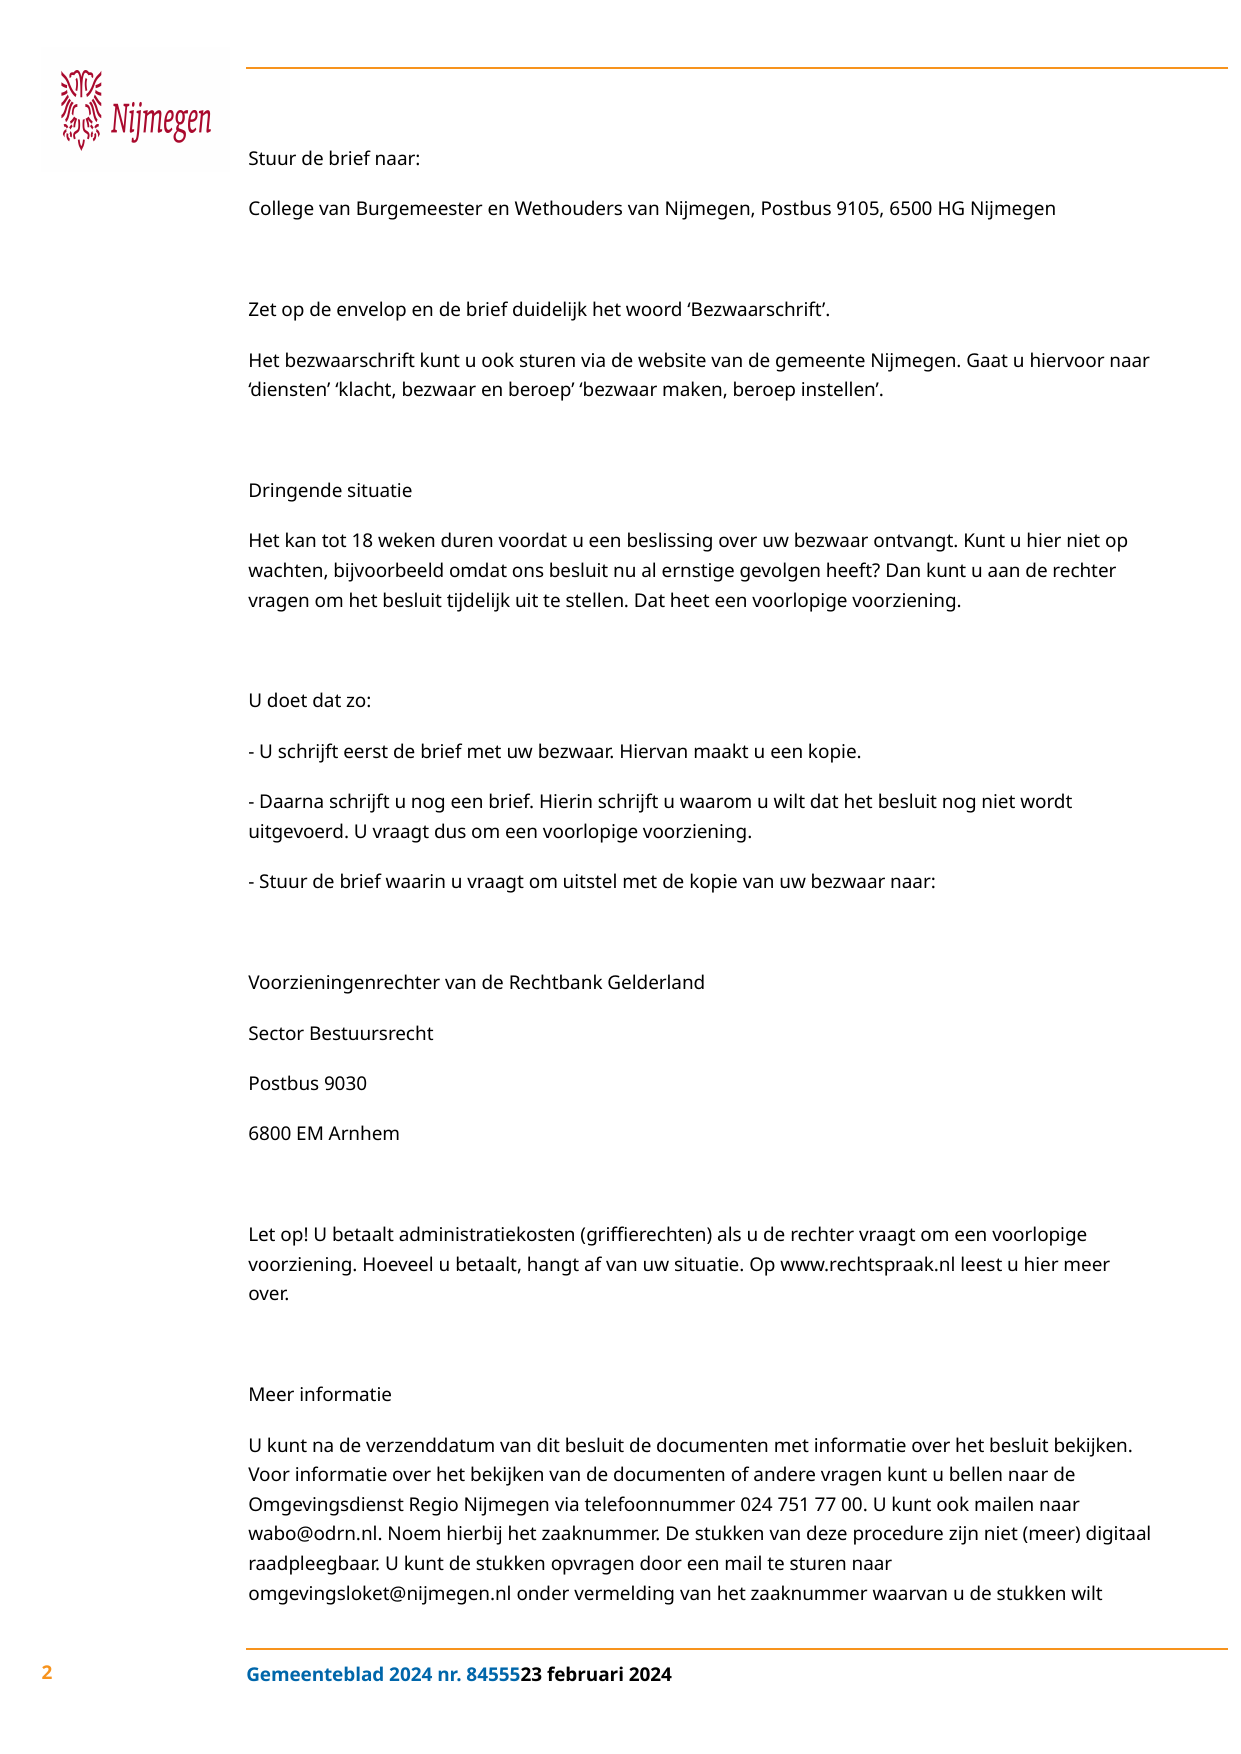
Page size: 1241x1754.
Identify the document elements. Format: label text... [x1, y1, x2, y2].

text Voorzieningenrechter van de Rechtbank Gelderland [248, 969, 1152, 995]
picture [41, 47, 231, 172]
text Het kan tot 18 weken duren voordat u een beslissing over uw bezwaar ontvangt. Kunt u hier niet op wachten, bijvoorbeeld omdat ons besluit nu al ernstige gevolgen heeft? Dan kunt u aan de rechter vragen om het besluit tijdelijk uit te stellen. Dat heet een voorlopige voorziening. [248, 528, 1152, 613]
text - U schrijft eerst de brief met uw bezwaar. Hiervan maakt u een kopie. [248, 738, 1152, 764]
text U doet dat zo: [248, 688, 1152, 713]
text Zet op de envelop en de brief duidelijk het woord ‘Bezwaarschrift’. [248, 296, 1152, 322]
text Sector Bestuursrecht [248, 1020, 1152, 1046]
text Meer informatie [248, 1381, 1152, 1407]
text Stuur de brief naar: [248, 145, 1152, 171]
text 6800 EM Arnhem [248, 1121, 1152, 1146]
text College van Burgemeester en Wethouders van Nijmegen, Postbus 9105, 6500 HG Nijmegen [248, 196, 1152, 221]
text Postbus 9030 [248, 1070, 1152, 1096]
text U kunt na de verzenddatum van dit besluit de documenten met informatie over het besluit bekijken. Voor informatie over het bekijken van de documenten of andere vragen kunt u bellen naar de Omgevingsdienst Regio Nijmegen via telefoonnummer 024 751 77 00. U kunt ook mailen naar wabo@odrn.nl. Noem hierbij het zaaknummer. De stukken van deze procedure zijn niet (meer) digitaal raadpleegbaar. U kunt de stukken opvragen door een mail te sturen naar omgevingsloket@nijmegen.nl onder vermelding van het zaaknummer waarvan u de stukken wilt [248, 1432, 1152, 1606]
text Let op! U betaalt administratiekosten (griffierechten) als u de rechter vraagt om een voorlopige voorziening. Hoeveel u betaalt, hangt af van uw situatie. Op www.rechtspraak.nl leest u hier meer over. [248, 1221, 1152, 1306]
text - Daarna schrijft u nog een brief. Hierin schrijft u waarom u wilt dat het besluit nog niet wordt uitgevoerd. U vraagt dus om een voorlopige voorziening. [248, 788, 1152, 844]
text Dringende situatie [248, 477, 1152, 503]
text - Stuur de brief waarin u vraagt om uitstel met de kopie van uw bezwaar naar: [248, 868, 1152, 894]
text Het bezwaarschrift kunt u ook sturen via de website van de gemeente Nijmegen. Gaat u hiervoor naar ‘diensten’ ‘klacht, bezwaar en beroep’ ‘bezwaar maken, beroep instellen’. [248, 347, 1152, 402]
